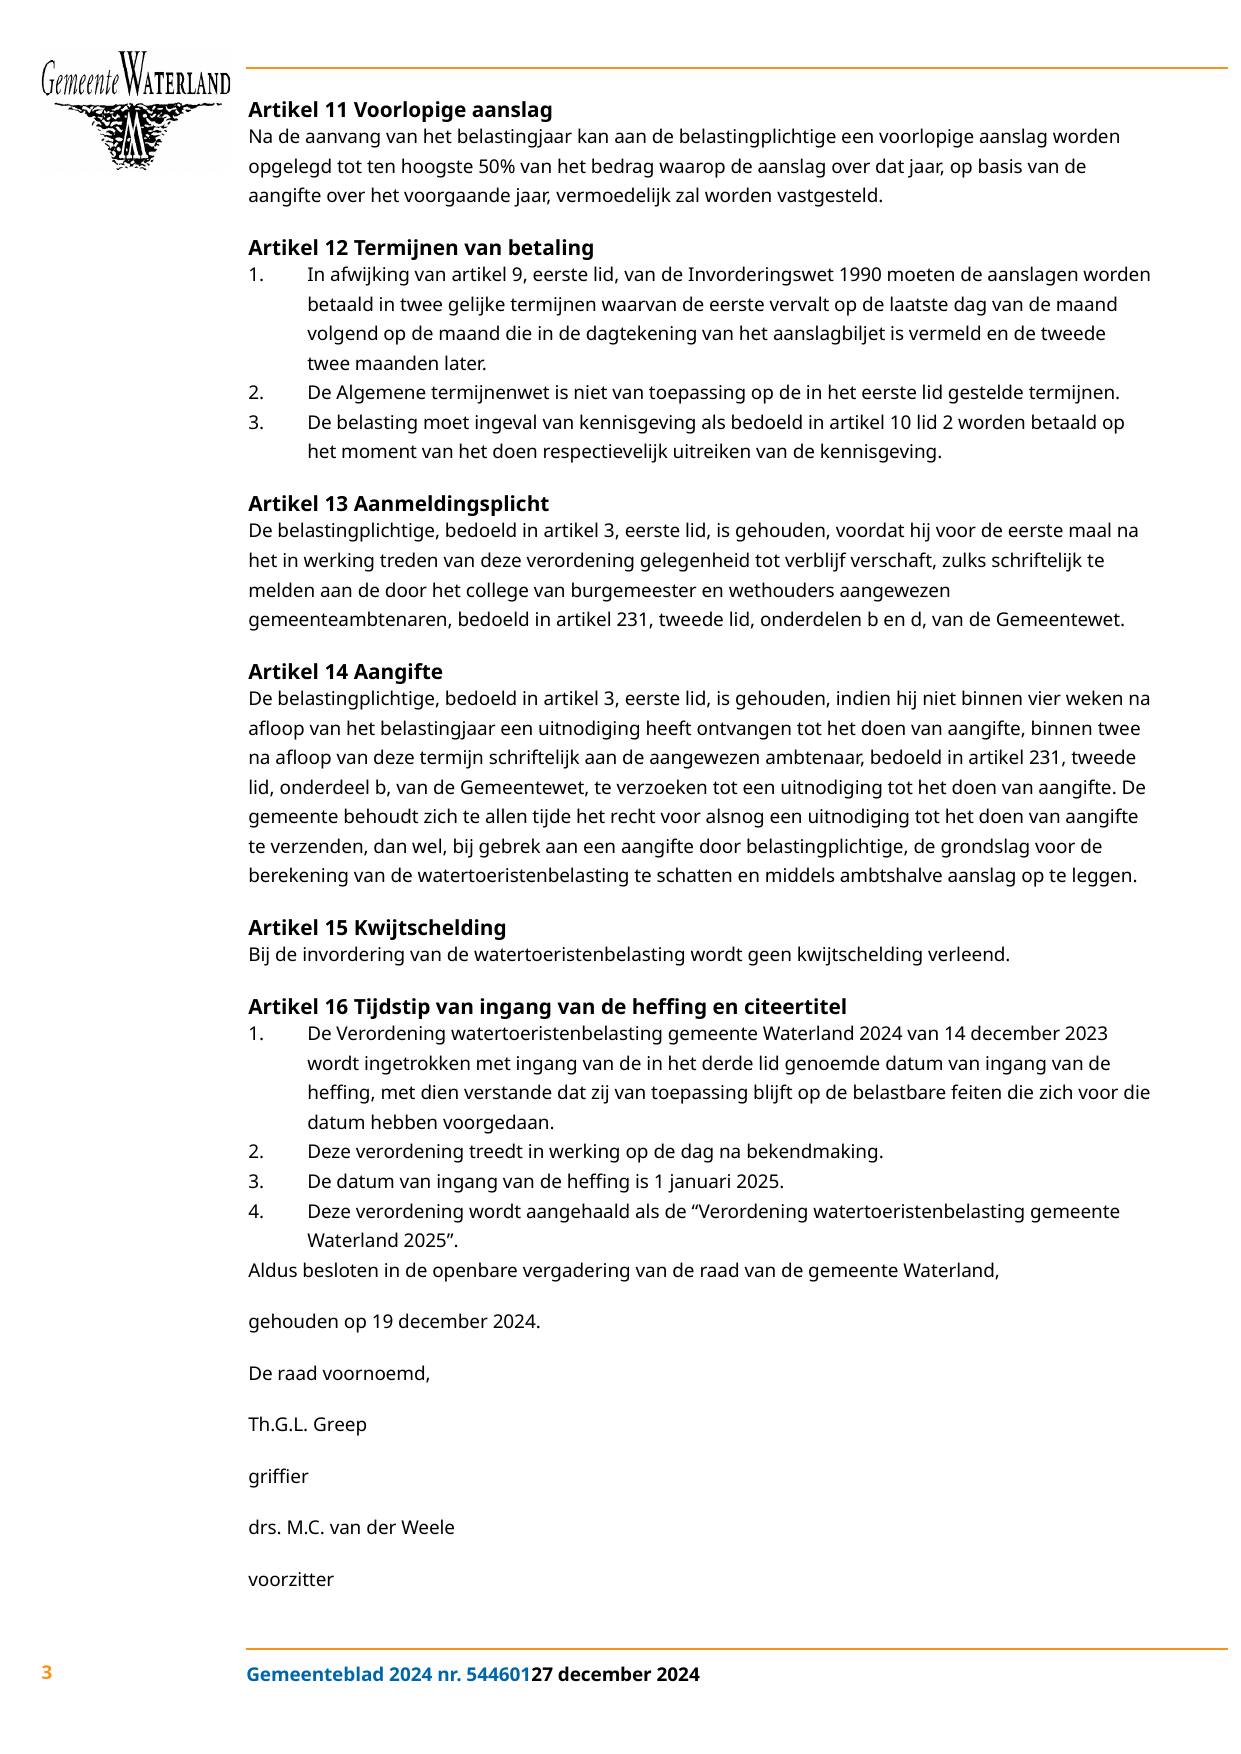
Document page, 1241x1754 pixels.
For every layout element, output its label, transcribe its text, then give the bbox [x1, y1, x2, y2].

list De Verordening watertoeristenbelasting gemeente Waterland 2024 van 14 december 2023 wordt ingetrokken met ingang van de in het derde lid genoemde datum van ingang van de heffing, met dien verstande dat zij van toepassing blijft op de belastbare feiten die zich voor die datum hebben voorgedaan. [248, 1020, 1152, 1135]
text Artikel 15 Kwijtschelding [248, 913, 1152, 942]
text Bij de invordering van de watertoeristenbelasting wordt geen kwijtschelding verleend. [248, 942, 1152, 967]
text Artikel 13 Aanmeldingsplicht [248, 489, 1152, 518]
picture [41, 47, 231, 172]
text Na de aanvang van het belastingjaar kan aan de belastingplichtige een voorlopige aanslag worden opgelegd tot ten hoogste 50% van het bedrag waarop de aanslag over dat jaar, op basis van de aangifte over het voorgaande jaar, vermoedelijk zal worden vastgesteld. [248, 123, 1152, 208]
text Th.G.L. Greep [248, 1411, 1152, 1437]
list In afwijking van artikel 9, eerste lid, van de Invorderingswet 1990 moeten de aanslagen worden betaald in twee gelijke termijnen waarvan de eerste vervalt op de laatste dag van de maand volgend op de maand die in de dagtekening van het aanslagbiljet is vermeld en de tweede twee maanden later. [248, 261, 1152, 376]
text Artikel 16 Tijdstip van ingang van de heffing en citeertitel [248, 992, 1152, 1020]
text gehouden op 19 december 2024. [248, 1308, 1152, 1334]
text Aldus besloten in de openbare vergadering van de raad van de gemeente Waterland, [248, 1257, 1152, 1283]
text De belastingplichtige, bedoeld in artikel 3, eerste lid, is gehouden, voordat hij voor de eerste maal na het in werking treden van deze verordening gelegenheid tot verblijf verschaft, zulks schriftelijk te melden aan de door het college van burgemeester en wethouders aangewezen gemeenteambtenaren, bedoeld in artikel 231, tweede lid, onderdelen b en d, van de Gemeentewet. [248, 518, 1152, 632]
text drs. M.C. van der Weele [248, 1514, 1152, 1540]
text griffier [248, 1463, 1152, 1489]
text Artikel 12 Termijnen van betaling [248, 233, 1152, 261]
text De belastingplichtige, bedoeld in artikel 3, eerste lid, is gehouden, indien hij niet binnen vier weken na afloop van het belastingjaar een uitnodiging heeft ontvangen tot het doen van aangifte, binnen twee na afloop van deze termijn schriftelijk aan de aangewezen ambtenaar, bedoeld in artikel 231, tweede lid, onderdeel b, van de Gemeentewet, te verzoeken tot een uitnodiging tot het doen van aangifte. De gemeente behoudt zich te allen tijde het recht voor alsnog een uitnodiging tot het doen van aangifte te verzenden, dan wel, bij gebrek aan een aangifte door belastingplichtige, de grondslag voor de berekening van de watertoeristenbelasting te schatten en middels ambtshalve aanslag op te leggen. [248, 685, 1152, 888]
text voorzitter [248, 1566, 1152, 1592]
text Artikel 11 Voorlopige aanslag [248, 95, 1152, 123]
list Deze verordening wordt aangehaald als de “Verordening watertoeristenbelasting gemeente Waterland 2025”. [248, 1198, 1152, 1253]
list De belasting moet ingeval van kennisgeving als bedoeld in artikel 10 lid 2 worden betaald op het moment van het doen respectievelijk uitreiken van de kennisgeving. [248, 409, 1152, 464]
text Artikel 14 Aangifte [248, 657, 1152, 685]
list Deze verordening treedt in werking op de dag na bekendmaking. [248, 1139, 1152, 1164]
list De Algemene termijnenwet is niet van toepassing op de in het eerste lid gestelde termijnen. [248, 379, 1152, 405]
text De raad voornoemd, [248, 1360, 1152, 1386]
list De datum van ingang van de heffing is 1 januari 2025. [248, 1168, 1152, 1194]
